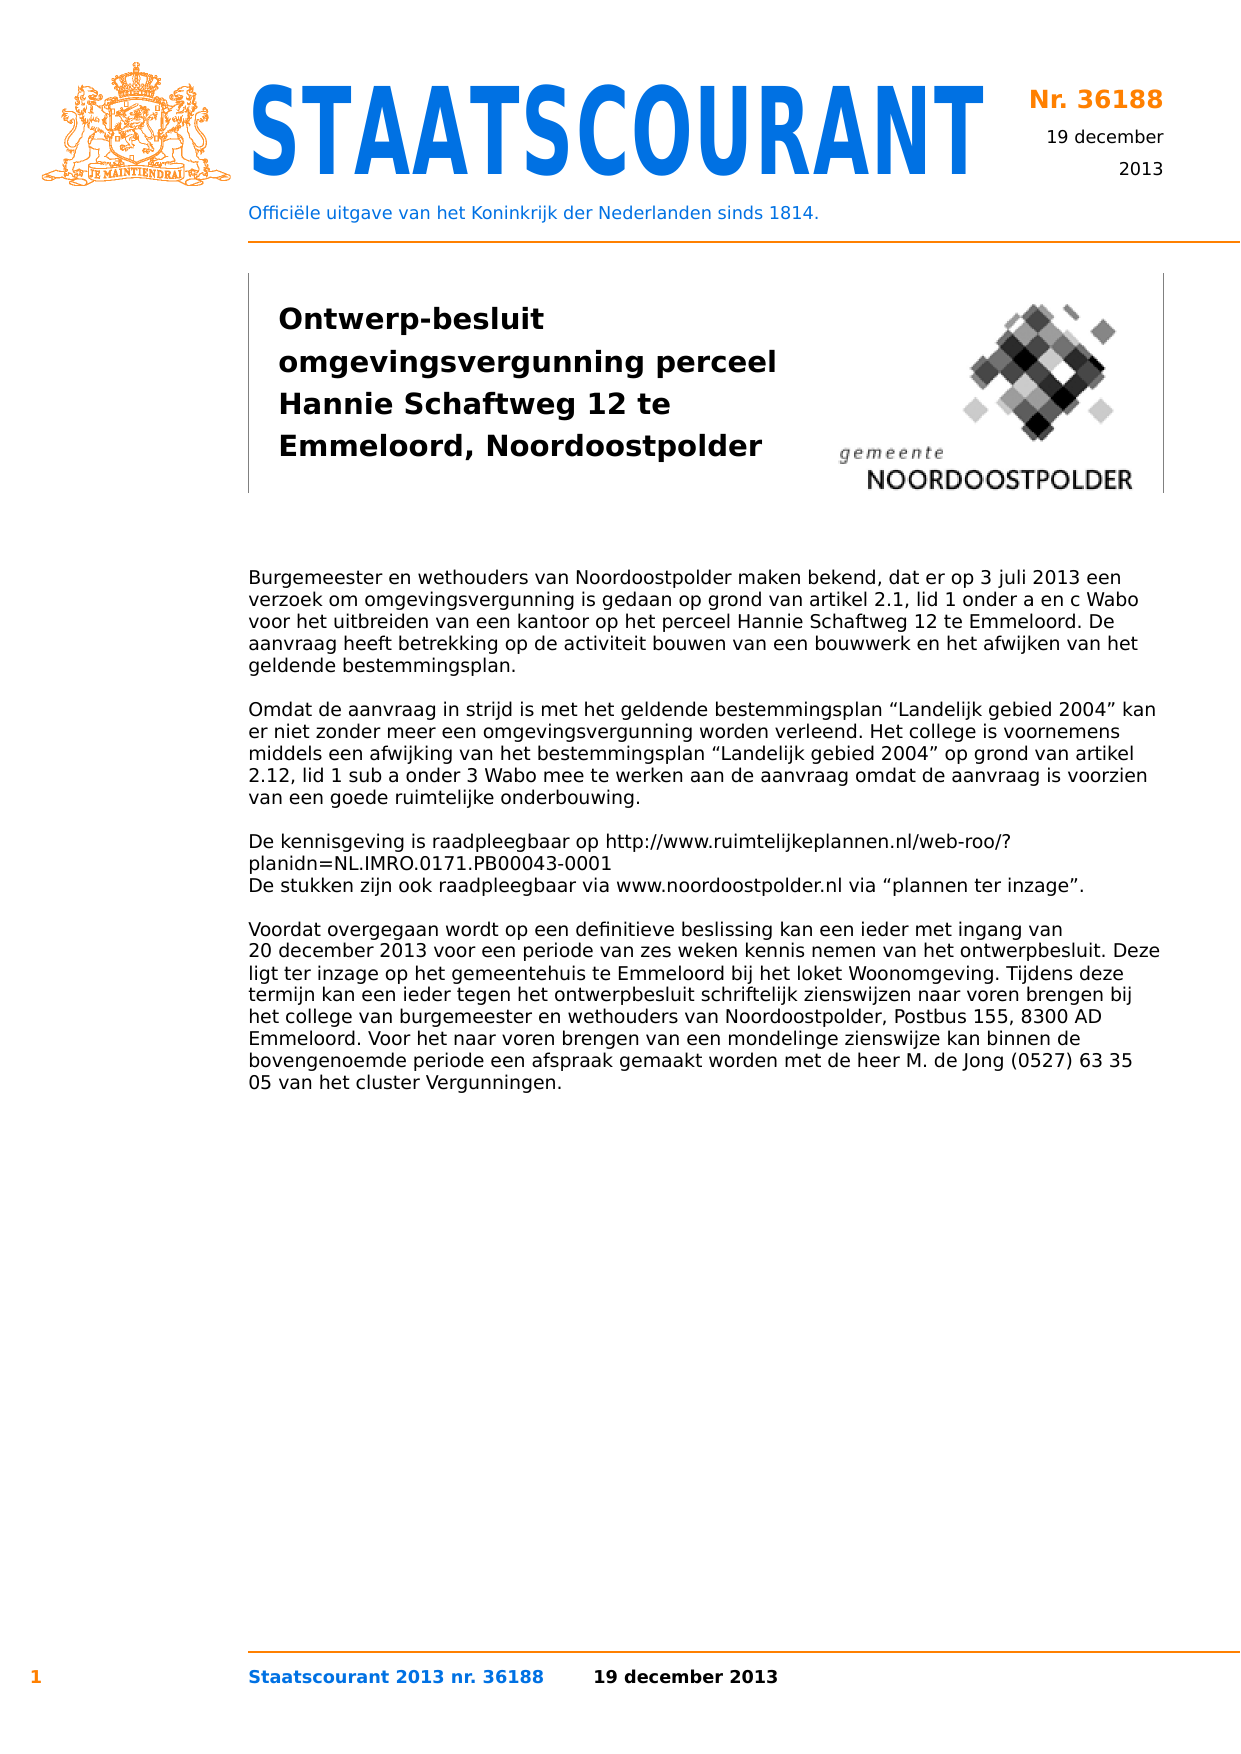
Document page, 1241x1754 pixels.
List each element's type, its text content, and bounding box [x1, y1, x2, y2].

text De kennisgeving is raadpleegbaar op http://www.ruimtelijkeplannen.nl/web-roo/?planidn=NL.IMRO.0171.PB00043-0001 [248, 831, 1163, 874]
table_cell 2013 [998, 153, 1240, 203]
subtitle Ontwerp-besluit omgevingsvergunning perceel Hannie Schaftweg 12 te Emmeloord, Noordoostpolder [249, 273, 1163, 493]
table_header STAATSCOURANT [248, 62, 998, 203]
picture [838, 302, 1134, 492]
text Voordat overgegaan wordt op een definitieve beslissing kan een ieder met ingang van 20 december 2013 voor een periode van zes weken kennis nemen van het ontwerpbesluit. Deze ligt ter inzage op het gemeentehuis te Emmeloord bij het loket Woonomgeving. Tijdens deze termijn kan een ieder tegen het ontwerpbesluit schriftelijk zienswijzen naar voren brengen bij het college van burgemeester en wethouders van Noordoostpolder, Postbus 155, 8300 AD Emmeloord. Voor het naar voren brengen van een mondelinge zienswijze kan binnen de bovengenoemde periode een afspraak gemaakt worden met de heer M. de Jong (0527) 63 35 05 van het cluster Vergunningen. [248, 918, 1163, 1094]
table_header [25, 62, 248, 241]
text Omdat de aanvraag in strijd is met het geldende bestemmingsplan “Landelijk gebied 2004” kan er niet zonder meer een omgevingsvergunning worden verleend. Het college is voornemens middels een afwijking van het bestemmingsplan “Landelijk gebied 2004” op grond van artikel 2.12, lid 1 sub a onder 3 Wabo mee te werken aan de aanvraag omdat de aanvraag is voorzien van een goede ruimtelijke onderbouwing. [248, 699, 1163, 809]
table_header Nr. 36188 [998, 62, 1240, 121]
table_cell Officiële uitgave van het Koninkrijk der Nederlanden sinds 1814. [248, 203, 1240, 241]
text Burgemeester en wethouders van Noordoostpolder maken bekend, dat er op 3 juli 2013 een verzoek om omgevingsvergunning is gedaan op grond van artikel 2.1, lid 1 onder a en c Wabo voor het uitbreiden van een kantoor op het perceel Hannie Schaftweg 12 te Emmeloord. De aanvraag heeft betrekking op de activiteit bouwen van een bouwwerk en het afwijken van het geldende bestemmingsplan. [248, 567, 1163, 677]
table_cell 19 december [998, 121, 1240, 153]
picture [41, 62, 231, 186]
text De stukken zijn ook raadpleegbaar via www.noordoostpolder.nl via “plannen ter inzage”. [248, 874, 1163, 897]
